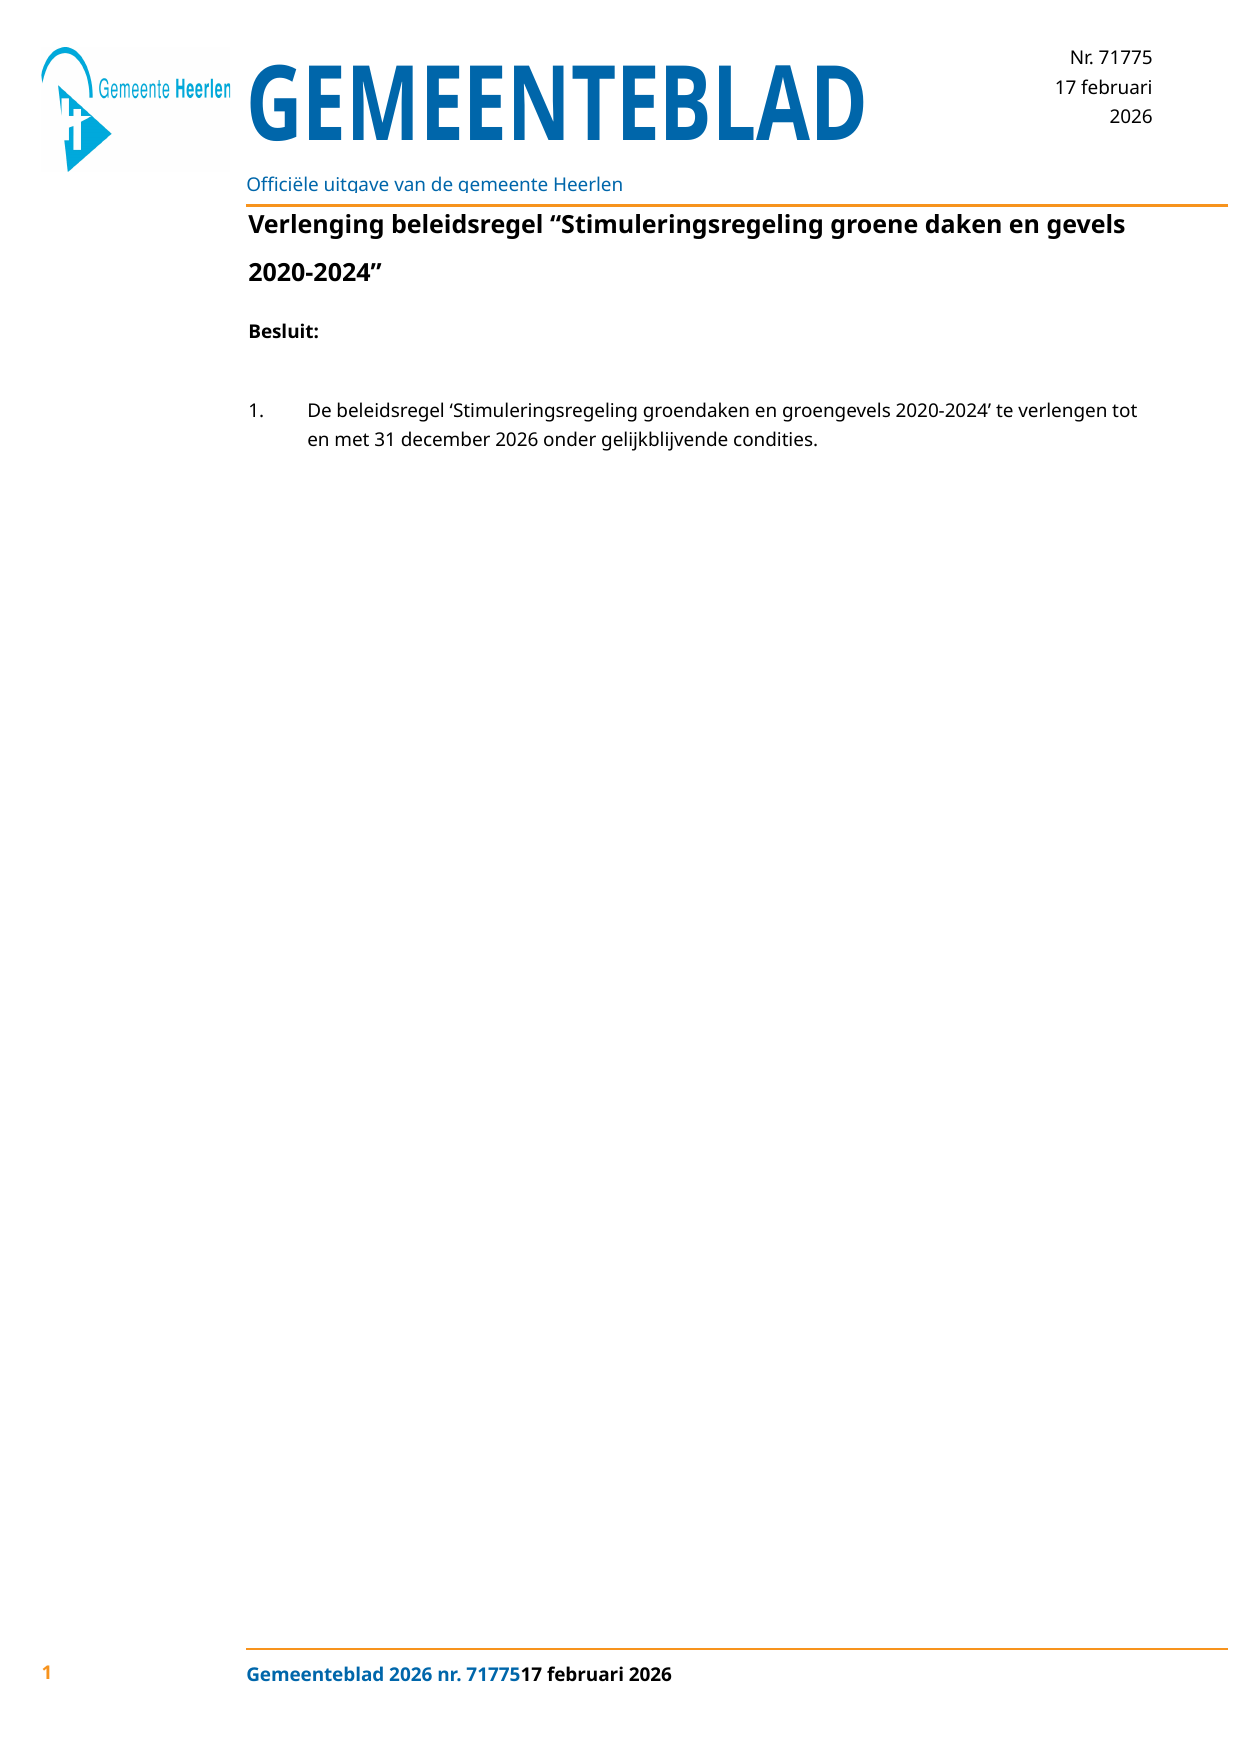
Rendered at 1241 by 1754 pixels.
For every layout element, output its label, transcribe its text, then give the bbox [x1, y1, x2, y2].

text Verlenging beleidsregel “Stimuleringsregeling groene daken en gevels 2020-2024” [248, 207, 1152, 288]
list De beleidsregel ‘Stimuleringsregeling groendaken en groengevels 2020-2024’ te verlengen tot en met 31 december 2026 onder gelijkblijvende condities. [248, 397, 1152, 452]
picture [41, 47, 59, 70]
picture [41, 47, 231, 172]
text Besluit: [248, 318, 1152, 344]
